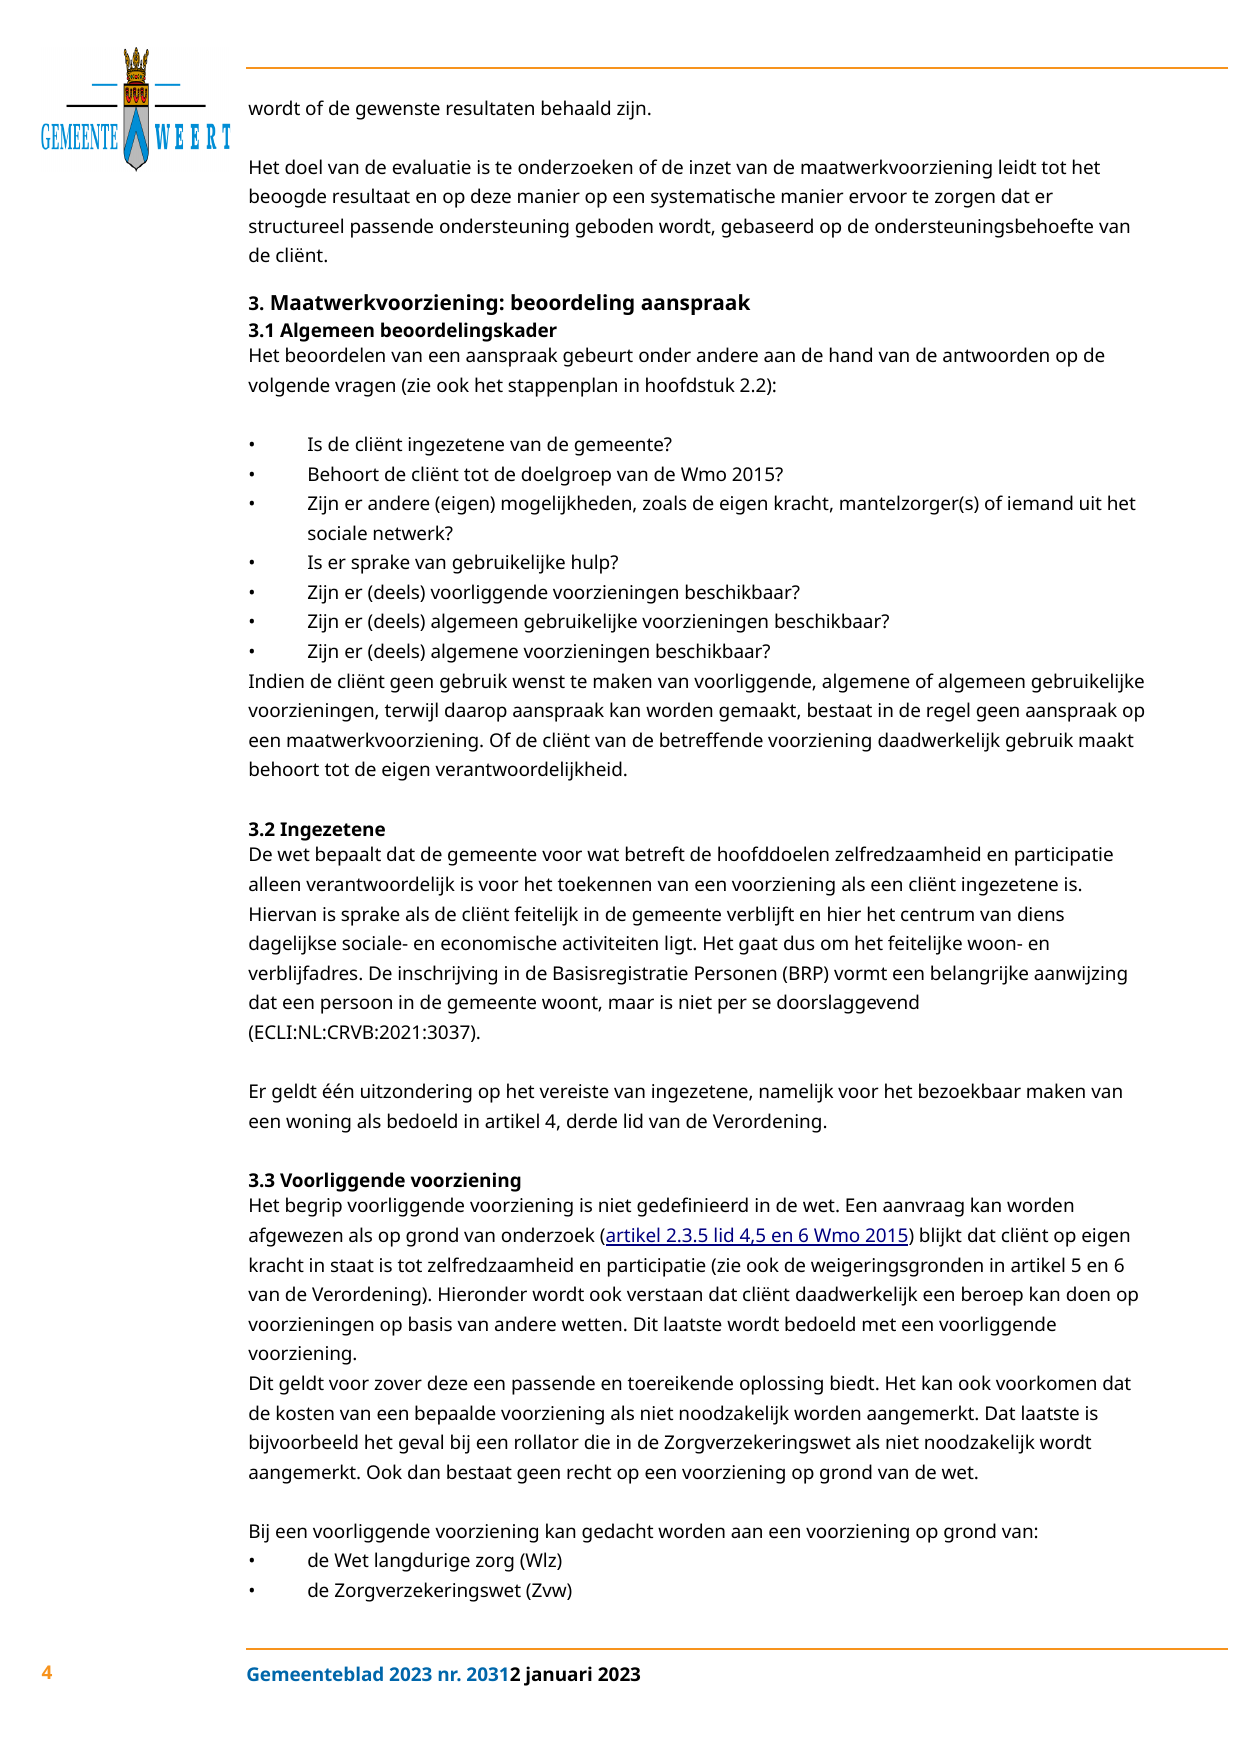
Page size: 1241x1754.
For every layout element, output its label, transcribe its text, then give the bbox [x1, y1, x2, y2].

list Zijn er (deels) algemeen gebruikelijke voorzieningen beschikbaar? [248, 609, 1152, 634]
list Zijn er andere (eigen) mogelijkheden, zoals de eigen kracht, mantelzorger(s) of iemand uit het sociale netwerk? [248, 490, 1152, 546]
text Indien de cliënt geen gebruik wenst te maken van voorliggende, algemene of algemeen gebruikelijke voorzieningen, terwijl daarop aanspraak kan worden gemaakt, bestaat in de regel geen aanspraak op een maatwerkvoorziening. Of de cliënt van de betreffende voorziening daadwerkelijk gebruik maakt behoort tot de eigen verantwoordelijkheid. [248, 668, 1152, 782]
list Zijn er (deels) voorliggende voorzieningen beschikbaar? [248, 579, 1152, 605]
list Behoort de cliënt tot de doelgroep van de Wmo 2015? [248, 461, 1152, 487]
text wordt of de gewenste resultaten behaald zijn. [248, 95, 1152, 121]
text 3.3 Voorliggende voorziening [248, 1167, 1152, 1193]
text Dit geldt voor zover deze een passende en toereikende oplossing biedt. Het kan ook voorkomen dat de kosten van een bepaalde voorziening als niet noodzakelijk worden aangemerkt. Dat laatste is bijvoorbeeld het geval bij een rollator die in de Zorgverzekeringswet als niet noodzakelijk wordt aangemerkt. Ook dan bestaat geen recht op een voorziening op grond van de wet. [248, 1370, 1152, 1485]
picture [41, 47, 231, 172]
text 3. Maatwerkvoorziening: beoordeling aanspraak [248, 288, 1152, 317]
text Het begrip voorliggende voorziening is niet gedefinieerd in de wet. Een aanvraag kan worden afgewezen als op grond van onderzoek (artikel 2.3.5 lid 4,5 en 6 Wmo 2015) blijkt dat cliënt op eigen kracht in staat is tot zelfredzaamheid en participatie (zie ook de weigeringsgronden in artikel 5 en 6 van de Verordening). Hieronder wordt ook verstaan dat cliënt daadwerkelijk een beroep kan doen op voorzieningen op basis van andere wetten. Dit laatste wordt bedoeld met een voorliggende voorziening. [248, 1193, 1152, 1366]
list de Zorgverzekeringswet (Zvw) [248, 1577, 1152, 1603]
text Het beoordelen van een aanspraak gebeurt onder andere aan de hand van de antwoorden op de volgende vragen (zie ook het stappenplan in hoofdstuk 2.2): [248, 342, 1152, 398]
list Is er sprake van gebruikelijke hulp? [248, 549, 1152, 575]
text Het doel van de evaluatie is te onderzoeken of de inzet van de maatwerkvoorziening leidt tot het beoogde resultaat en op deze manier op een systematische manier ervoor te zorgen dat er structureel passende ondersteuning geboden wordt, gebaseerd op de ondersteuningsbehoefte van de cliënt. [248, 154, 1152, 268]
list Is de cliënt ingezetene van de gemeente? [248, 431, 1152, 457]
list de Wet langdurige zorg (Wlz) [248, 1548, 1152, 1573]
list Zijn er (deels) algemene voorzieningen beschikbaar? [248, 638, 1152, 664]
text Bij een voorliggende voorziening kan gedacht worden aan een voorziening op grond van: [248, 1518, 1152, 1544]
text 3.1 Algemeen beoordelingskader [248, 317, 1152, 342]
text 3.2 Ingezetene [248, 816, 1152, 842]
text De wet bepaalt dat de gemeente voor wat betreft de hoofddoelen zelfredzaamheid en participatie alleen verantwoordelijk is voor het toekennen van een voorziening als een cliënt ingezetene is. Hiervan is sprake als de cliënt feitelijk in de gemeente verblijft en hier het centrum van diens dagelijkse sociale- en economische activiteiten ligt. Het gaat dus om het feitelijke woon- en verblijfadres. De inschrijving in de Basisregistratie Personen (BRP) vormt een belangrijke aanwijzing dat een persoon in de gemeente woont, maar is niet per se doorslaggevend (ECLI:NL:CRVB:2021:3037). [248, 842, 1152, 1045]
text Er geldt één uitzondering op het vereiste van ingezetene, namelijk voor het bezoekbaar maken van een woning als bedoeld in artikel 4, derde lid van de Verordening. [248, 1078, 1152, 1133]
